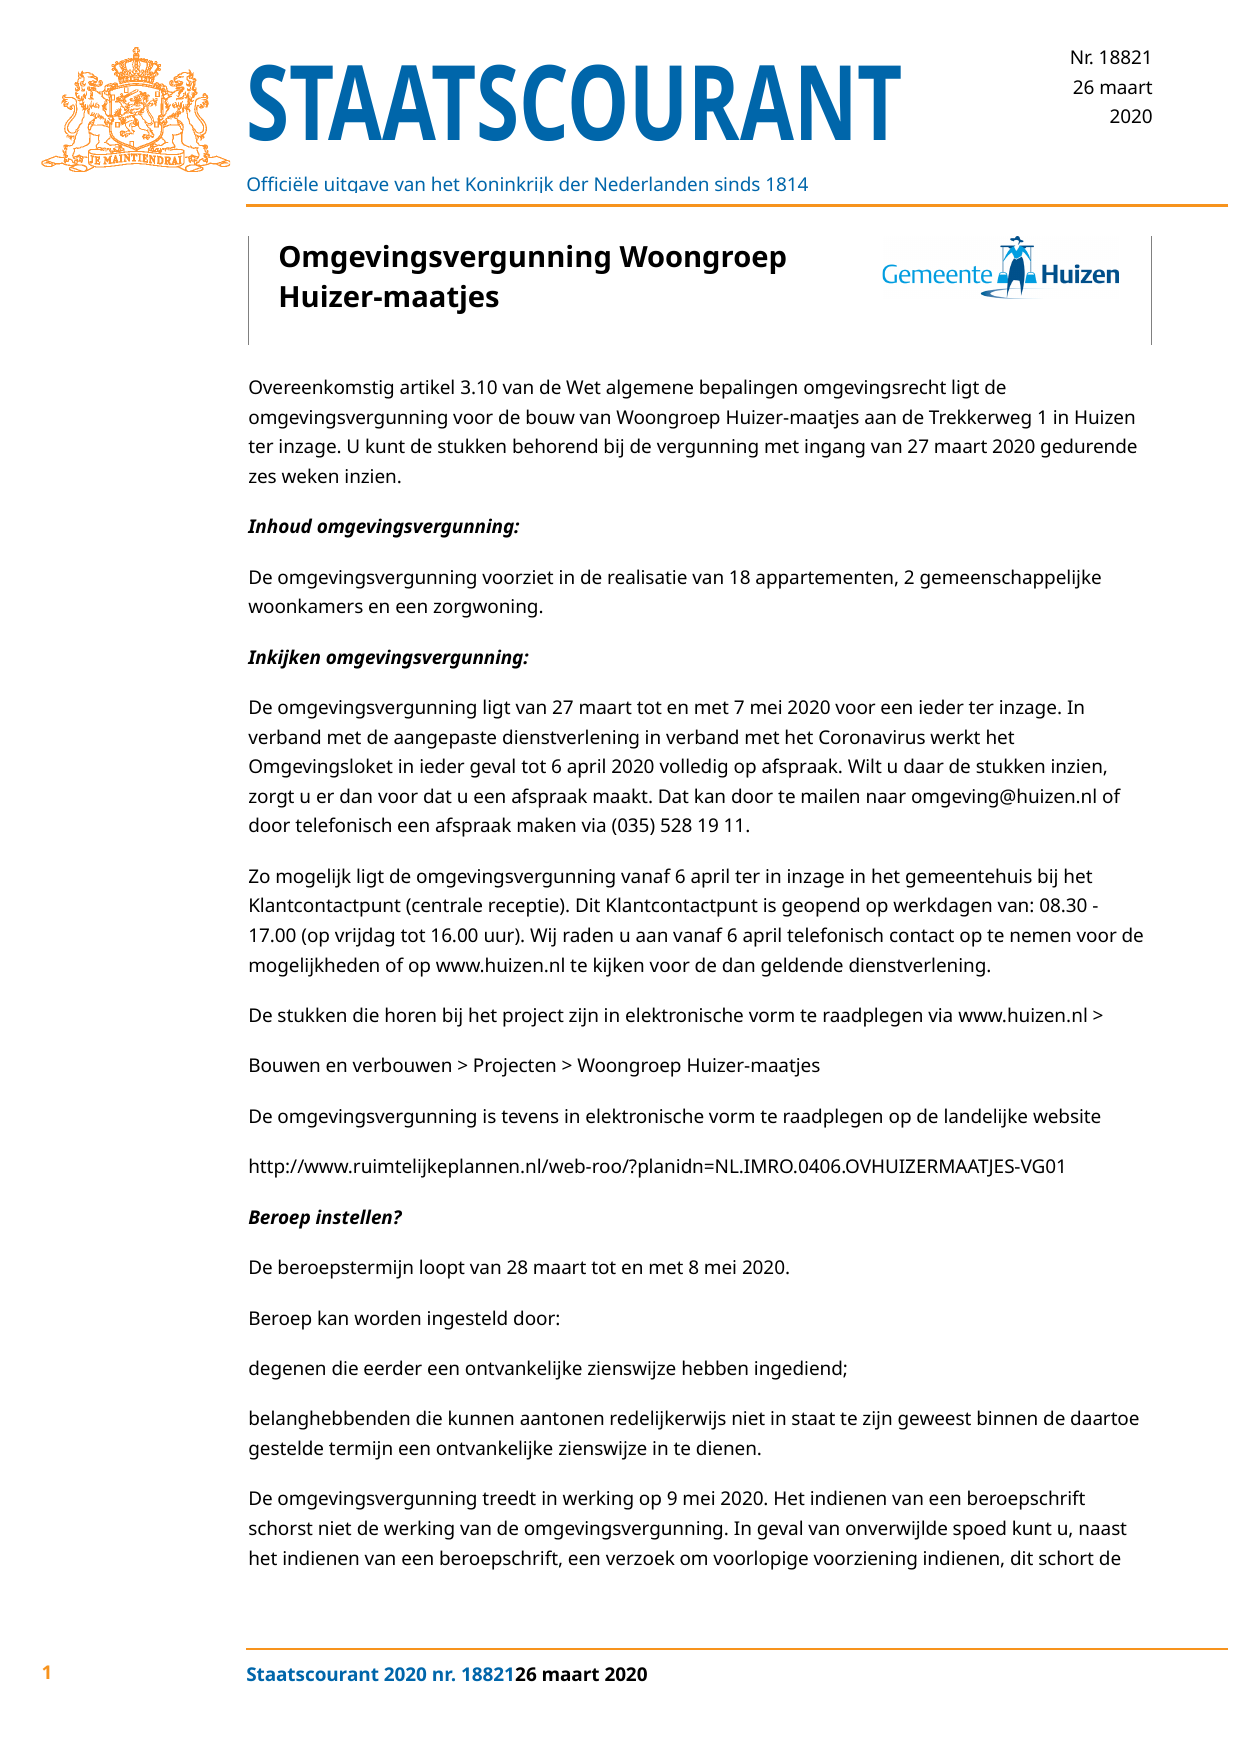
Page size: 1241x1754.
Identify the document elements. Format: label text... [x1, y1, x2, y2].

text http://www.ruimtelijkeplannen.nl/web-roo/?planidn=NL.IMRO.0406.OVHUIZERMAATJES-VG01 [248, 1153, 1152, 1179]
picture [882, 236, 1119, 299]
text Overeenkomstig artikel 3.10 van de Wet algemene bepalingen omgevingsrecht ligt de omgevingsvergunning voor de bouw van Woongroep Huizer-maatjes aan de Trekkerweg 1 in Huizen ter inzage. U kunt de stukken behorend bij de vergunning met ingang van 27 maart 2020 gedurende zes weken inzien. [248, 374, 1152, 489]
text Beroep kan worden ingesteld door: [248, 1305, 1152, 1330]
table_header [850, 236, 1151, 345]
text De omgevingsvergunning treedt in werking op 9 mei 2020. Het indienen van een beroepschrift schorst niet de werking van de omgevingsvergunning. In geval van onverwijlde spoed kunt u, naast het indienen van een beroepschrift, een verzoek om voorlopige voorziening indienen, dit schort de [248, 1486, 1152, 1570]
text Zo mogelijk ligt de omgevingsvergunning vanaf 6 april ter in inzage in het gemeentehuis bij het Klantcontactpunt (centrale receptie). Dit Klantcontactpunt is geopend op werkdagen van: 08.30 - 17.00 (op vrijdag tot 16.00 uur). Wij raden u aan vanaf 6 april telefonisch contact op te nemen voor de mogelijkheden of op www.huizen.nl te kijken voor de dan geldende dienstverlening. [248, 863, 1152, 977]
text Inkijken omgevingsvergunning: [248, 644, 1152, 669]
text De omgevingsvergunning voorziet in de realisatie van 18 appartementen, 2 gemeenschappelijke woonkamers en een zorgwoning. [248, 564, 1152, 619]
table_header Omgevingsvergunning Woongroep Huizer-maatjes [249, 236, 850, 345]
text Bouwen en verbouwen > Projecten > Woongroep Huizer-maatjes [248, 1053, 1152, 1078]
picture [41, 47, 231, 172]
text degenen die eerder een ontvankelijke zienswijze hebben ingediend; [248, 1355, 1152, 1381]
text belanghebbenden die kunnen aantonen redelijkerwijs niet in staat te zijn geweest binnen de daartoe gestelde termijn een ontvankelijke zienswijze in te dienen. [248, 1406, 1152, 1461]
text De stukken die horen bij het project zijn in elektronische vorm te raadplegen via www.huizen.nl > [248, 1002, 1152, 1028]
text De beroepstermijn loopt van 28 maart tot en met 8 mei 2020. [248, 1254, 1152, 1280]
text De omgevingsvergunning ligt van 27 maart tot en met 7 mei 2020 voor een ieder ter inzage. In verband met de aangepaste dienstverlening in verband met het Coronavirus werkt het Omgevingsloket in ieder geval tot 6 april 2020 volledig op afspraak. Wilt u daar de stukken inzien, zorgt u er dan voor dat u een afspraak maakt. Dat kan door te mailen naar omgeving@huizen.nl of door telefonisch een afspraak maken via (035) 528 19 11. [248, 694, 1152, 838]
text Beroep instellen? [248, 1204, 1152, 1229]
text Inhoud omgevingsvergunning: [248, 513, 1152, 539]
text De omgevingsvergunning is tevens in elektronische vorm te raadplegen op de landelijke website [248, 1103, 1152, 1129]
